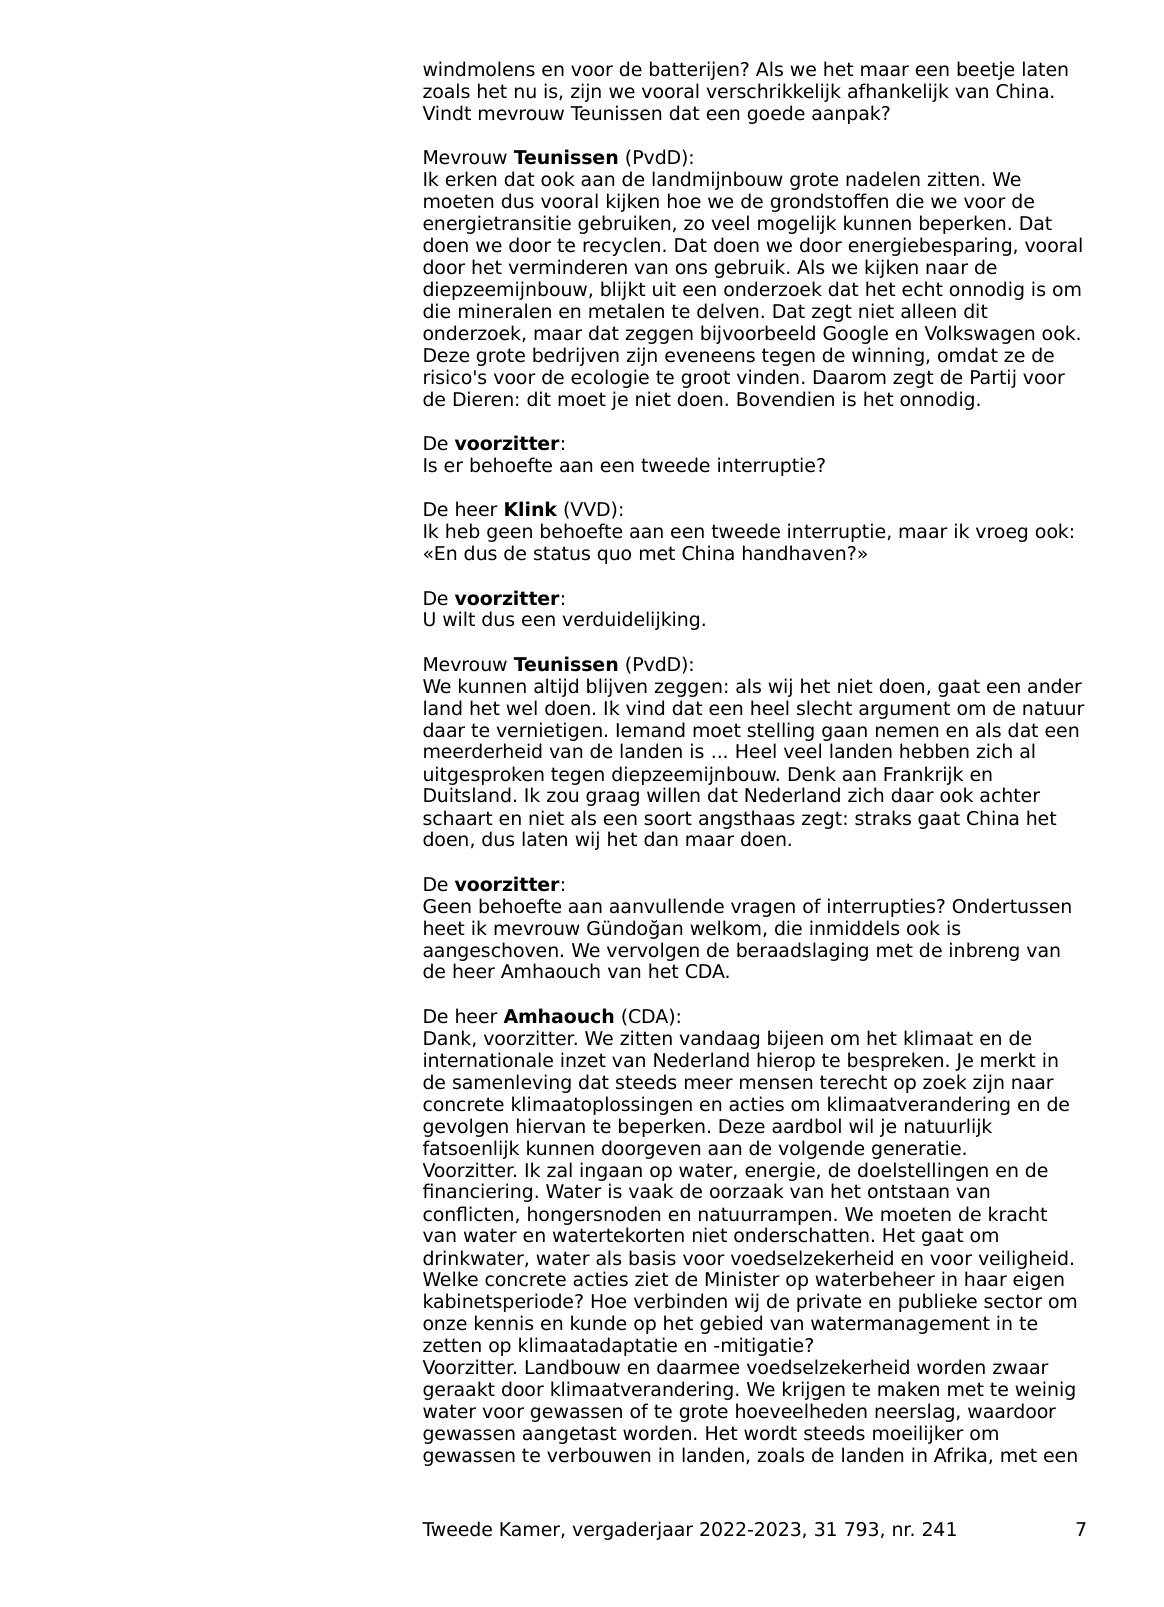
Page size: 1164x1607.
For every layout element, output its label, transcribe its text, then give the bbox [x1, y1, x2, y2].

text De voorzitter: [422, 433, 1087, 455]
text Is er behoefte aan een tweede interruptie? [422, 455, 1087, 477]
text Geen behoefte aan aanvullende vragen of interrupties? Ondertussen heet ik mevrouw Gündoğan welkom, die inmiddels ook is aangeschoven. We vervolgen de beraadslaging met de inbreng van de heer Amhaouch van het CDA. [422, 896, 1087, 983]
text Voorzitter. Ik zal ingaan op water, energie, de doelstellingen en de financiering. Water is vaak de oorzaak van het ontstaan van conflicten, hongersnoden en natuurrampen. We moeten de kracht van water en watertekorten niet onderschatten. Het gaat om drinkwater, water als basis voor voedselzekerheid en voor veiligheid. Welke concrete acties ziet de Minister op waterbeheer in haar eigen kabinetsperiode? Hoe verbinden wij de private en publieke sector om onze kennis en kunde op het gebied van watermanagement in te zetten op klimaatadaptatie en -mitigatie? [422, 1159, 1087, 1357]
text De heer Klink (VVD): [422, 499, 1087, 521]
text Mevrouw Teunissen (PvdD): [422, 653, 1087, 676]
text Ik heb geen behoefte aan een tweede interruptie, maar ik vroeg ook: «En dus de status quo met China handhaven?» [422, 521, 1087, 565]
text Mevrouw Teunissen (PvdD): [422, 147, 1087, 169]
text U wilt dus een verduidelijking. [422, 609, 1087, 631]
text Ik erken dat ook aan de landmijnbouw grote nadelen zitten. We moeten dus vooral kijken hoe we de grondstoffen die we voor de energietransitie gebruiken, zo veel mogelijk kunnen beperken. Dat doen we door te recyclen. Dat doen we door energiebesparing, vooral door het verminderen van ons gebruik. Als we kijken naar de diepzeemijnbouw, blijkt uit een onderzoek dat het echt onnodig is om die mineralen en metalen te delven. Dat zegt niet alleen dit onderzoek, maar dat zeggen bijvoorbeeld Google en Volkswagen ook. Deze grote bedrijven zijn eveneens tegen de winning, omdat ze de risico's voor de ecologie te groot vinden. Daarom zegt de Partij voor de Dieren: dit moet je niet doen. Bovendien is het onnodig. [422, 169, 1087, 411]
text Voorzitter. Landbouw en daarmee voedselzekerheid worden zwaar geraakt door klimaatverandering. We krijgen te maken met te weinig water voor gewassen of te grote hoeveelheden neerslag, waardoor gewassen aangetast worden. Het wordt steeds moeilijker om gewassen te verbouwen in landen, zoals de landen in Afrika, met een [422, 1357, 1087, 1467]
text De voorzitter: [422, 587, 1087, 609]
text We kunnen altijd blijven zeggen: als wij het niet doen, gaat een ander land het wel doen. Ik vind dat een heel slecht argument om de natuur daar te vernietigen. Iemand moet stelling gaan nemen en als dat een meerderheid van de landen is ... Heel veel landen hebben zich al uitgesproken tegen diepzeemijnbouw. Denk aan Frankrijk en Duitsland. Ik zou graag willen dat Nederland zich daar ook achter schaart en niet als een soort angsthaas zegt: straks gaat China het doen, dus laten wij het dan maar doen. [422, 676, 1087, 851]
text Dank, voorzitter. We zitten vandaag bijeen om het klimaat en de internationale inzet van Nederland hierop te bespreken. Je merkt in de samenleving dat steeds meer mensen terecht op zoek zijn naar concrete klimaatoplossingen en acties om klimaatverandering en de gevolgen hiervan te beperken. Deze aardbol wil je natuurlijk fatsoenlijk kunnen doorgeven aan de volgende generatie. [422, 1028, 1087, 1159]
text De heer Amhaouch (CDA): [422, 1006, 1087, 1028]
text windmolens en voor de batterijen? Als we het maar een beetje laten zoals het nu is, zijn we vooral verschrikkelijk afhankelijk van China. Vindt mevrouw Teunissen dat een goede aanpak? [422, 59, 1087, 125]
text De voorzitter: [422, 873, 1087, 896]
